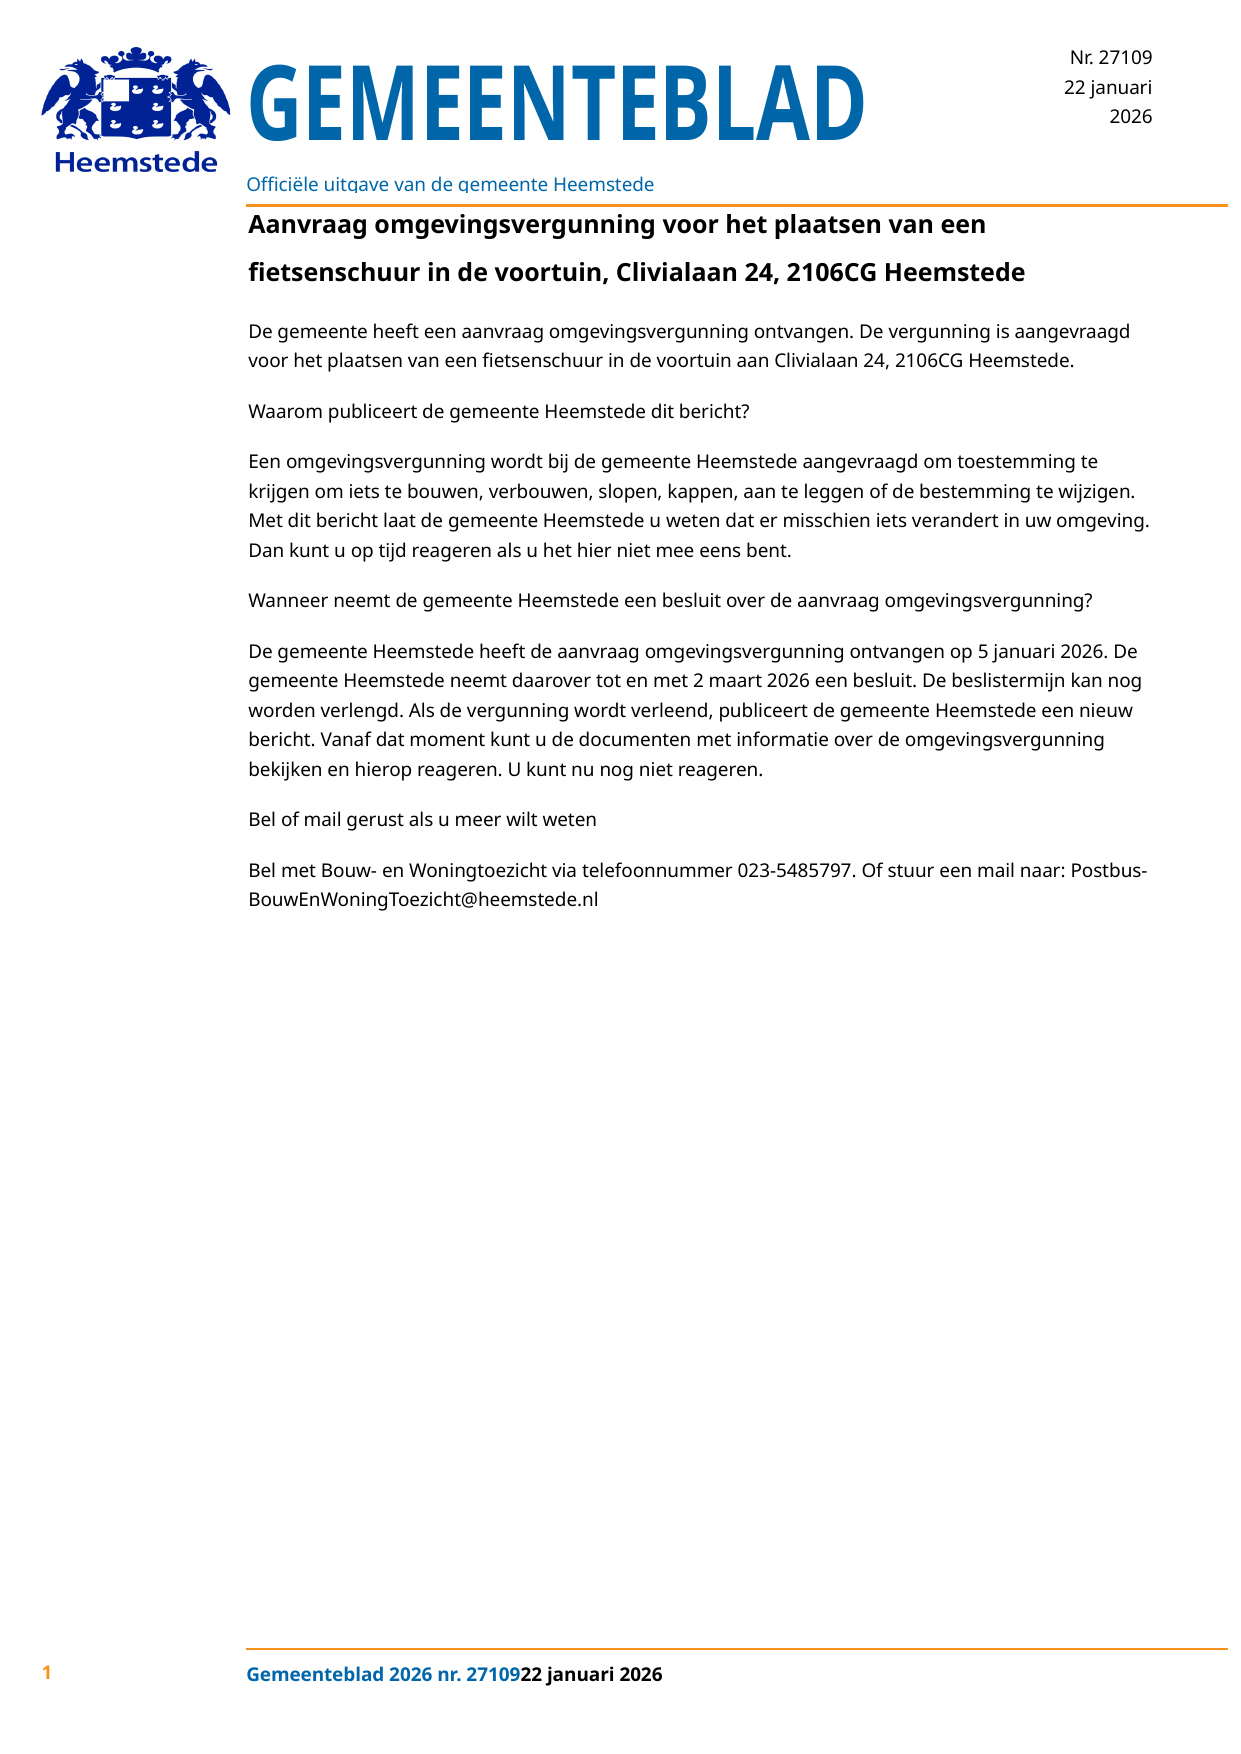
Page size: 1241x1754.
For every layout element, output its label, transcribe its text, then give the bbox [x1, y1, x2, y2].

text De gemeente Heemstede heeft de aanvraag omgevingsvergunning ontvangen op 5 januari 2026. De gemeente Heemstede neemt daarover tot en met 2 maart 2026 een besluit. De beslistermijn kan nog worden verlengd. Als de vergunning wordt verleend, publiceert de gemeente Heemstede een nieuw bericht. Vanaf dat moment kunt u de documenten met informatie over de omgevingsvergunning bekijken en hierop reageren. U kunt nu nog niet reageren. [248, 638, 1152, 782]
text De gemeente heeft een aanvraag omgevingsvergunning ontvangen. De vergunning is aangevraagd voor het plaatsen van een fietsenschuur in de voortuin aan Clivialaan 24, 2106CG Heemstede. [248, 318, 1152, 373]
text Bel met Bouw- en Woningtoezicht via telefoonnummer 023-5485797. Of stuur een mail naar: Postbus-BouwEnWoningToezicht@heemstede.nl [248, 857, 1152, 912]
text Bel of mail gerust als u meer wilt weten [248, 807, 1152, 832]
text Aanvraag omgevingsvergunning voor het plaatsen van een fietsenschuur in de voortuin, Clivialaan 24, 2106CG Heemstede [248, 207, 1152, 288]
text Waarom publiceert de gemeente Heemstede dit bericht? [248, 398, 1152, 424]
picture [41, 47, 231, 172]
text Wanneer neemt de gemeente Heemstede een besluit over de aanvraag omgevingsvergunning? [248, 587, 1152, 613]
text Een omgevingsvergunning wordt bij de gemeente Heemstede aangevraagd om toestemming te krijgen om iets te bouwen, verbouwen, slopen, kappen, aan te leggen of de bestemming te wijzigen. Met dit bericht laat de gemeente Heemstede u weten dat er misschien iets verandert in uw omgeving. Dan kunt u op tijd reageren als u het hier niet mee eens bent. [248, 448, 1152, 563]
